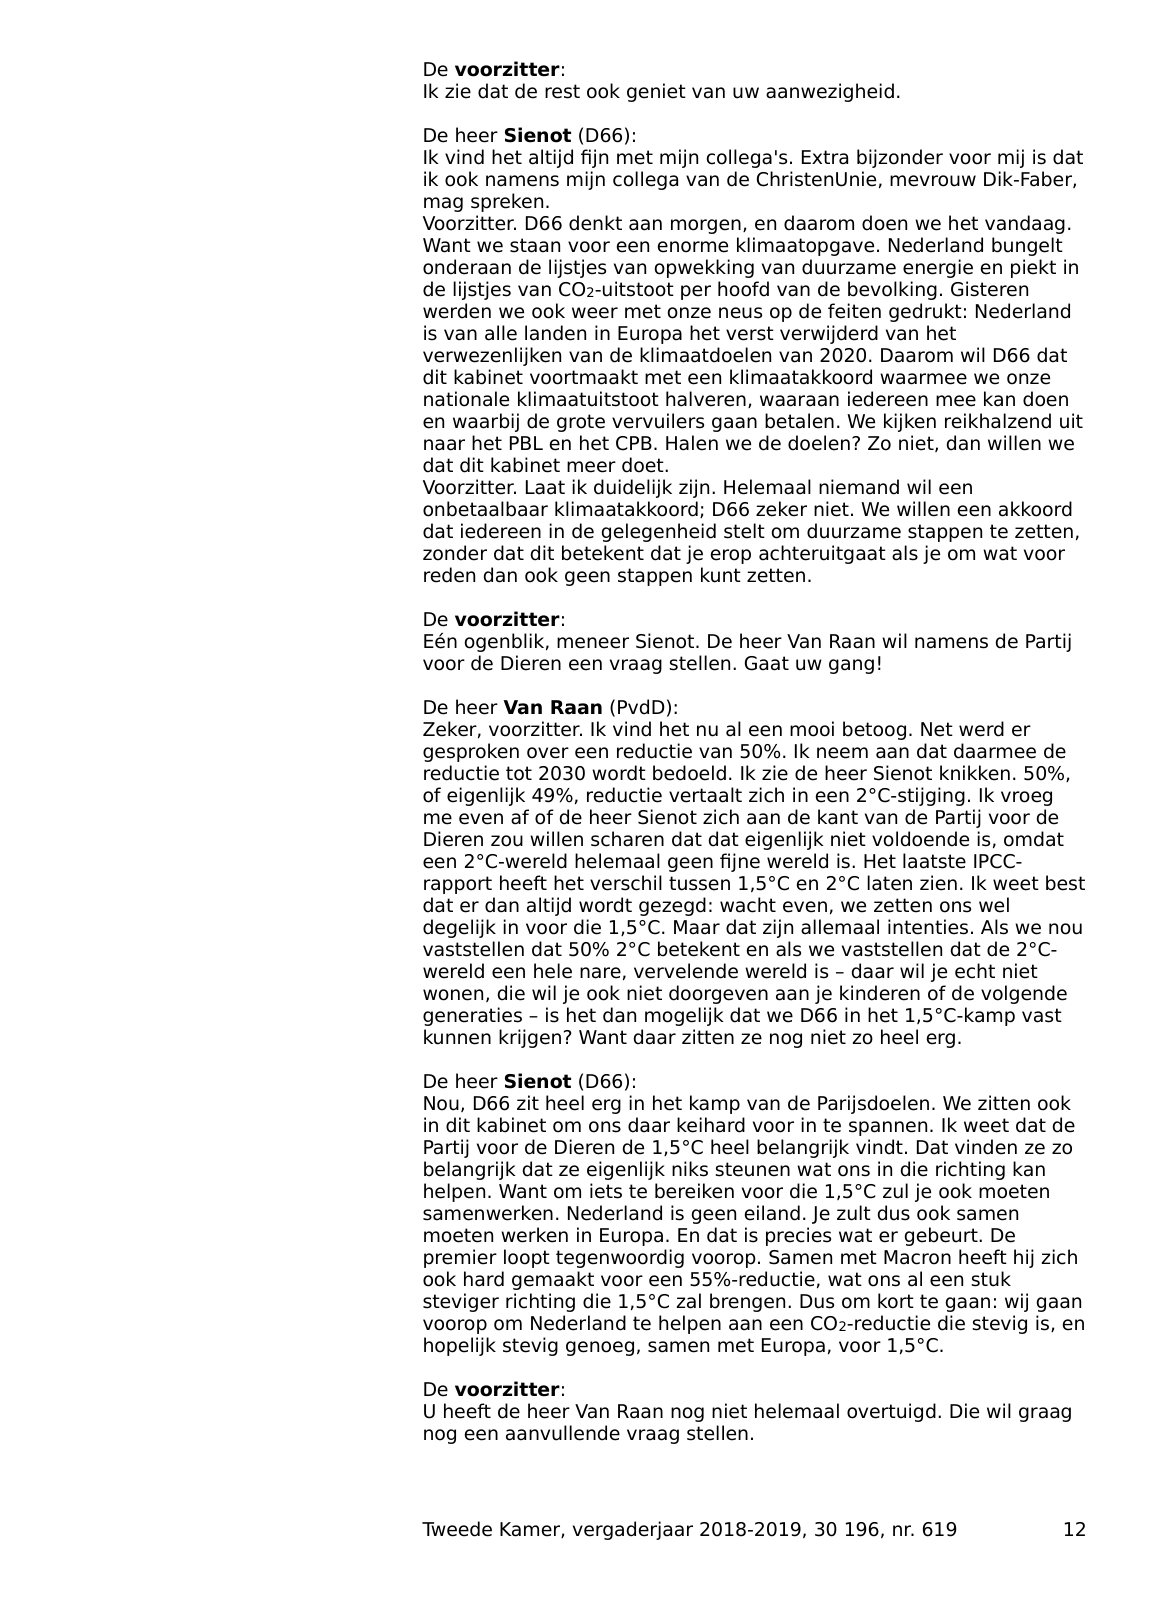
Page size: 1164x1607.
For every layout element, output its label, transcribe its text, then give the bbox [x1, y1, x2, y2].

text De voorzitter: [422, 59, 1087, 81]
text De voorzitter: [422, 1379, 1087, 1401]
text De heer Sienot (D66): [422, 125, 1087, 147]
text Zeker, voorzitter. Ik vind het nu al een mooi betoog. Net werd er gesproken over een reductie van 50%. Ik neem aan dat daarmee de reductie tot 2030 wordt bedoeld. Ik zie de heer Sienot knikken. 50%, of eigenlijk 49%, reductie vertaalt zich in een 2°C-stijging. Ik vroeg me even af of de heer Sienot zich aan de kant van de Partij voor de Dieren zou willen scharen dat dat eigenlijk niet voldoende is, omdat een 2°C-wereld helemaal geen fijne wereld is. Het laatste IPCC-rapport heeft het verschil tussen 1,5°C en 2°C laten zien. Ik weet best dat er dan altijd wordt gezegd: wacht even, we zetten ons wel degelijk in voor die 1,5°C. Maar dat zijn allemaal intenties. Als we nou vaststellen dat 50% 2°C betekent en als we vaststellen dat de 2°C-wereld een hele nare, vervelende wereld is – daar wil je echt niet wonen, die wil je ook niet doorgeven aan je kinderen of de volgende generaties – is het dan mogelijk dat we D66 in het 1,5°C-kamp vast kunnen krijgen? Want daar zitten ze nog niet zo heel erg. [422, 719, 1087, 1049]
text De heer Van Raan (PvdD): [422, 697, 1087, 719]
text De heer Sienot (D66): [422, 1071, 1087, 1093]
text Ik zie dat de rest ook geniet van uw aanwezigheid. [422, 81, 1087, 103]
text Voorzitter. D66 denkt aan morgen, en daarom doen we het vandaag. Want we staan voor een enorme klimaatopgave. Nederland bungelt onderaan de lijstjes van opwekking van duurzame energie en piekt in de lijstjes van CO2-uitstoot per hoofd van de bevolking. Gisteren werden we ook weer met onze neus op de feiten gedrukt: Nederland is van alle landen in Europa het verst verwijderd van het verwezenlijken van de klimaatdoelen van 2020. Daarom wil D66 dat dit kabinet voortmaakt met een klimaatakkoord waarmee we onze nationale klimaatuitstoot halveren, waaraan iedereen mee kan doen en waarbij de grote vervuilers gaan betalen. We kijken reikhalzend uit naar het PBL en het CPB. Halen we de doelen? Zo niet, dan willen we dat dit kabinet meer doet. [422, 213, 1087, 477]
text Ik vind het altijd fijn met mijn collega's. Extra bijzonder voor mij is dat ik ook namens mijn collega van de ChristenUnie, mevrouw Dik-Faber, mag spreken. [422, 147, 1087, 213]
text U heeft de heer Van Raan nog niet helemaal overtuigd. Die wil graag nog een aanvullende vraag stellen. [422, 1401, 1087, 1445]
text De voorzitter: [422, 609, 1087, 631]
text Nou, D66 zit heel erg in het kamp van de Parijsdoelen. We zitten ook in dit kabinet om ons daar keihard voor in te spannen. Ik weet dat de Partij voor de Dieren de 1,5°C heel belangrijk vindt. Dat vinden ze zo belangrijk dat ze eigenlijk niks steunen wat ons in die richting kan helpen. Want om iets te bereiken voor die 1,5°C zul je ook moeten samenwerken. Nederland is geen eiland. Je zult dus ook samen moeten werken in Europa. En dat is precies wat er gebeurt. De premier loopt tegenwoordig voorop. Samen met Macron heeft hij zich ook hard gemaakt voor een 55%-reductie, wat ons al een stuk steviger richting die 1,5°C zal brengen. Dus om kort te gaan: wij gaan voorop om Nederland te helpen aan een CO2-reductie die stevig is, en hopelijk stevig genoeg, samen met Europa, voor 1,5°C. [422, 1093, 1087, 1357]
text Voorzitter. Laat ik duidelijk zijn. Helemaal niemand wil een onbetaalbaar klimaatakkoord; D66 zeker niet. We willen een akkoord dat iedereen in de gelegenheid stelt om duurzame stappen te zetten, zonder dat dit betekent dat je erop achteruitgaat als je om wat voor reden dan ook geen stappen kunt zetten. [422, 477, 1087, 587]
text Eén ogenblik, meneer Sienot. De heer Van Raan wil namens de Partij voor de Dieren een vraag stellen. Gaat uw gang! [422, 631, 1087, 675]
